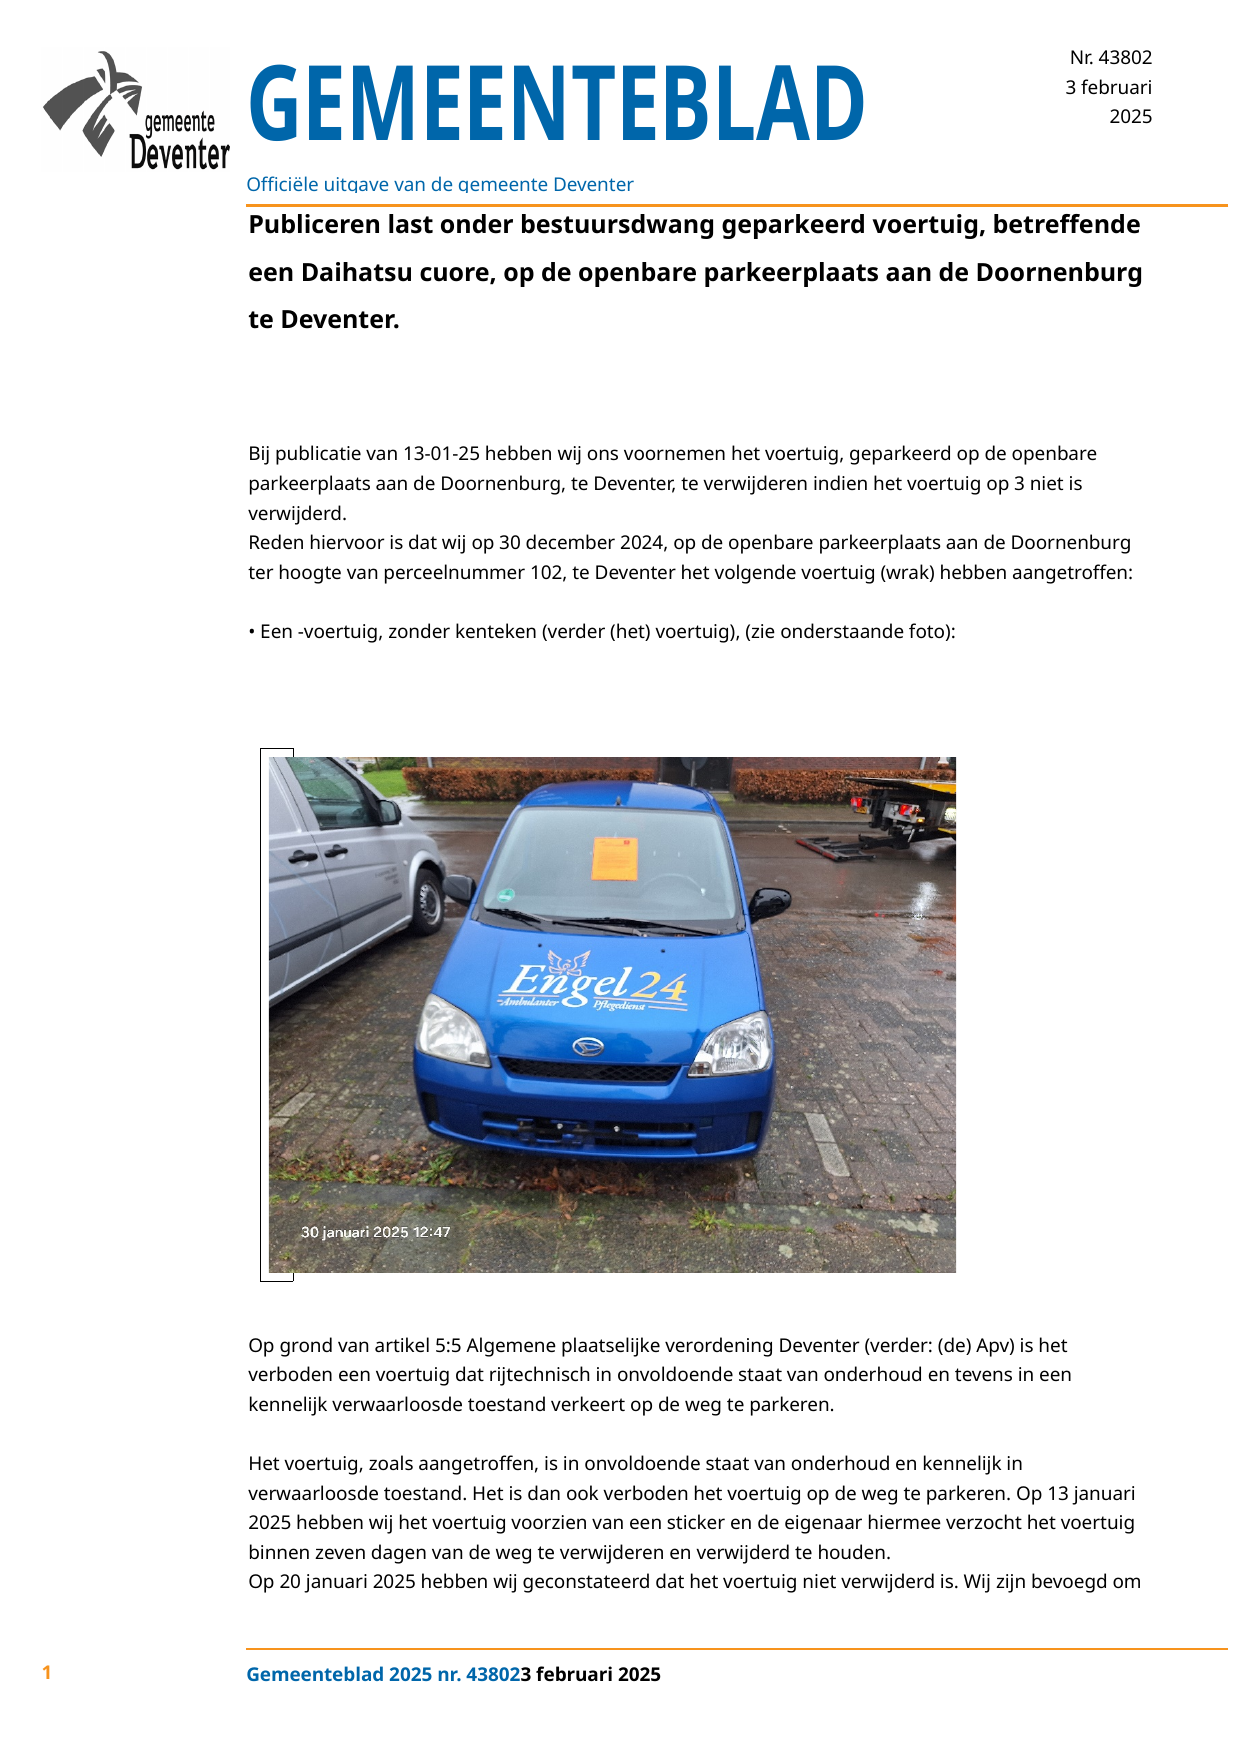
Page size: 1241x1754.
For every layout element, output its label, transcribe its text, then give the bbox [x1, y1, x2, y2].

text Reden hiervoor is dat wij op 30 december 2024, op de openbare parkeerplaats aan de Doornenburg ter hoogte van perceelnummer 102, te Deventer het volgende voertuig (wrak) hebben aangetroffen: [248, 529, 1152, 584]
text Op 20 januari 2025 hebben wij geconstateerd dat het voertuig niet verwijderd is. Wij zijn bevoegd om [248, 1569, 1152, 1594]
picture [268, 757, 957, 1273]
text Bij publicatie van 13-01-25 hebben wij ons voornemen het voertuig, geparkeerd op de openbare parkeerplaats aan de Doornenburg, te Deventer, te verwijderen indien het voertuig op 3 niet is verwijderd. [248, 441, 1152, 525]
text Op grond van artikel 5:5 Algemene plaatselijke verordening Deventer (verder: (de) Apv) is het verboden een voertuig dat rijtechnisch in onvoldoende staat van onderhoud en tevens in een kennelijk verwaarloosde toestand verkeert op de weg te parkeren. [248, 1332, 1152, 1417]
text Publiceren last onder bestuursdwang geparkeerd voertuig, betreffende een Daihatsu cuore, op de openbare parkeerplaats aan de Doornenburg te Deventer. [248, 207, 1152, 336]
picture [41, 47, 231, 172]
text • Een -voertuig, zonder kenteken (verder (het) voertuig), (zie onderstaande foto): [248, 618, 1152, 644]
text Het voertuig, zoals aangetroffen, is in onvoldoende staat van onderhoud en kennelijk in verwaarloosde toestand. Het is dan ook verboden het voertuig op de weg te parkeren. Op 13 januari 2025 hebben wij het voertuig voorzien van een sticker en de eigenaar hiermee verzocht het voertuig binnen zeven dagen van de weg te verwijderen en verwijderd te houden. [248, 1450, 1152, 1565]
